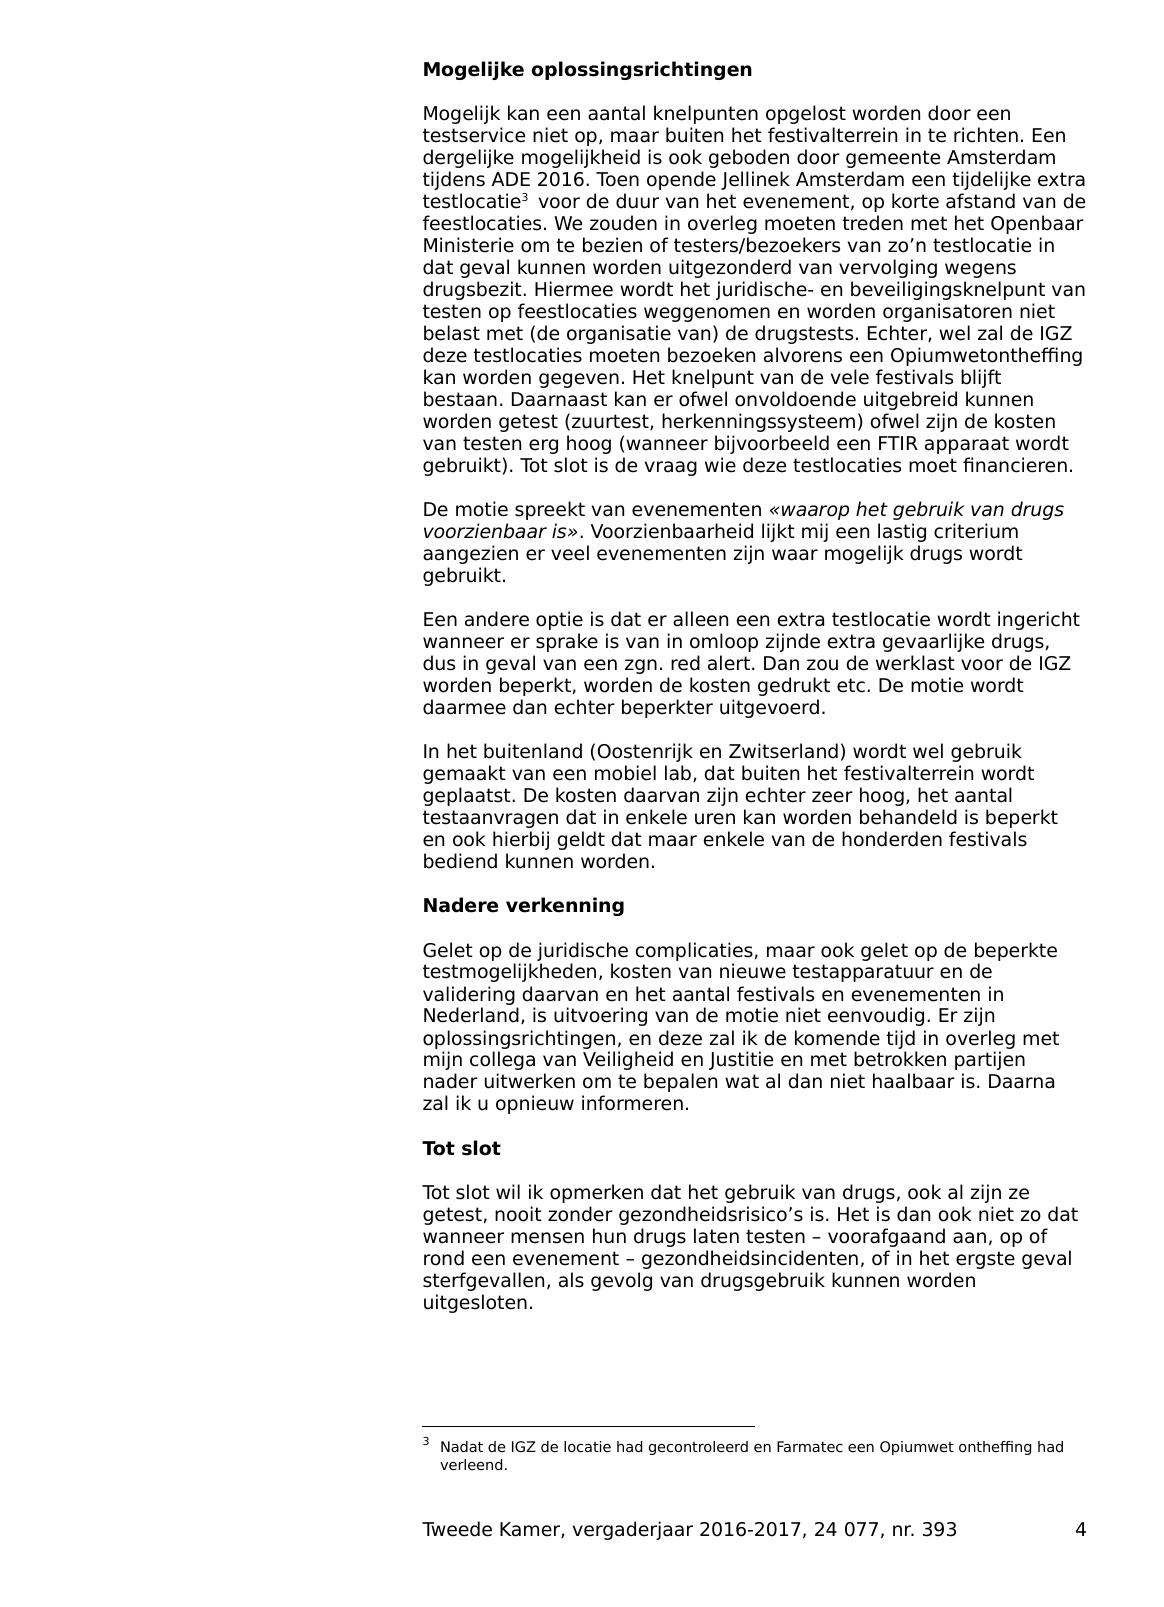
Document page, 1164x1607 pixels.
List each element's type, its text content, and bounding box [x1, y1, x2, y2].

subtitle Tot slot [422, 1137, 1087, 1159]
text Een andere optie is dat er alleen een extra testlocatie wordt ingericht wanneer er sprake is van in omloop zijnde extra gevaarlijke drugs, dus in geval van een zgn. red alert. Dan zou de werklast voor de IGZ worden beperkt, worden de kosten gedrukt etc. De motie wordt daarmee dan echter beperkter uitgevoerd. [422, 609, 1087, 719]
text De motie spreekt van evenementen «waarop het gebruik van drugs voorzienbaar is». Voorzienbaarheid lijkt mij een lastig criterium aangezien er veel evenementen zijn waar mogelijk drugs wordt gebruikt. [422, 499, 1087, 587]
text In het buitenland (Oostenrijk en Zwitserland) wordt wel gebruik gemaakt van een mobiel lab, dat buiten het festivalterrein wordt geplaatst. De kosten daarvan zijn echter zeer hoog, het aantal testaanvragen dat in enkele uren kan worden behandeld is beperkt en ook hierbij geldt dat maar enkele van de honderden festivals bediend kunnen worden. [422, 741, 1087, 873]
text Mogelijk kan een aantal knelpunten opgelost worden door een testservice niet op, maar buiten het festivalterrein in te richten. Een dergelijke mogelijkheid is ook geboden door gemeente Amsterdam tijdens ADE 2016. Toen opende Jellinek Amsterdam een tijdelijke extra testlocatie voor de duur van het evenement, op korte afstand van de feestlocaties. We zouden in overleg moeten treden met het Openbaar Ministerie om te bezien of testers/bezoekers van zo’n testlocatie in dat geval kunnen worden uitgezonderd van vervolging wegens drugsbezit. Hiermee wordt het juridische- en beveiligingsknelpunt van testen op feestlocaties weggenomen en worden organisatoren niet belast met (de organisatie van) de drugstests. Echter, wel zal de IGZ deze testlocaties moeten bezoeken alvorens een Opiumwetontheffing kan worden gegeven. Het knelpunt van de vele festivals blijft bestaan. Daarnaast kan er ofwel onvoldoende uitgebreid kunnen worden getest (zuurtest, herkenningssysteem) ofwel zijn de kosten van testen erg hoog (wanneer bijvoorbeeld een FTIR apparaat wordt gebruikt). Tot slot is de vraag wie deze testlocaties moet financieren. [422, 103, 1087, 477]
text Tot slot wil ik opmerken dat het gebruik van drugs, ook al zijn ze getest, nooit zonder gezondheidsrisico’s is. Het is dan ook niet zo dat wanneer mensen hun drugs laten testen – voorafgaand aan, op of rond een evenement – gezondheidsincidenten, of in het ergste geval sterfgevallen, als gevolg van drugsgebruik kunnen worden uitgesloten. [422, 1182, 1087, 1313]
text Gelet op de juridische complicaties, maar ook gelet op de beperkte testmogelijkheden, kosten van nieuwe testapparatuur en de validering daarvan en het aantal festivals en evenementen in Nederland, is uitvoering van de motie niet eenvoudig. Er zijn oplossingsrichtingen, en deze zal ik de komende tijd in overleg met mijn collega van Veiligheid en Justitie en met betrokken partijen nader uitwerken om te bepalen wat al dan niet haalbaar is. Daarna zal ik u opnieuw informeren. [422, 939, 1087, 1115]
subtitle Nadere verkenning [422, 895, 1087, 917]
text Nadat de IGZ de locatie had gecontroleerd en Farmatec een Opiumwet ontheffing had verleend. [422, 1435, 1087, 1474]
subtitle Mogelijke oplossingsrichtingen [422, 59, 1087, 81]
